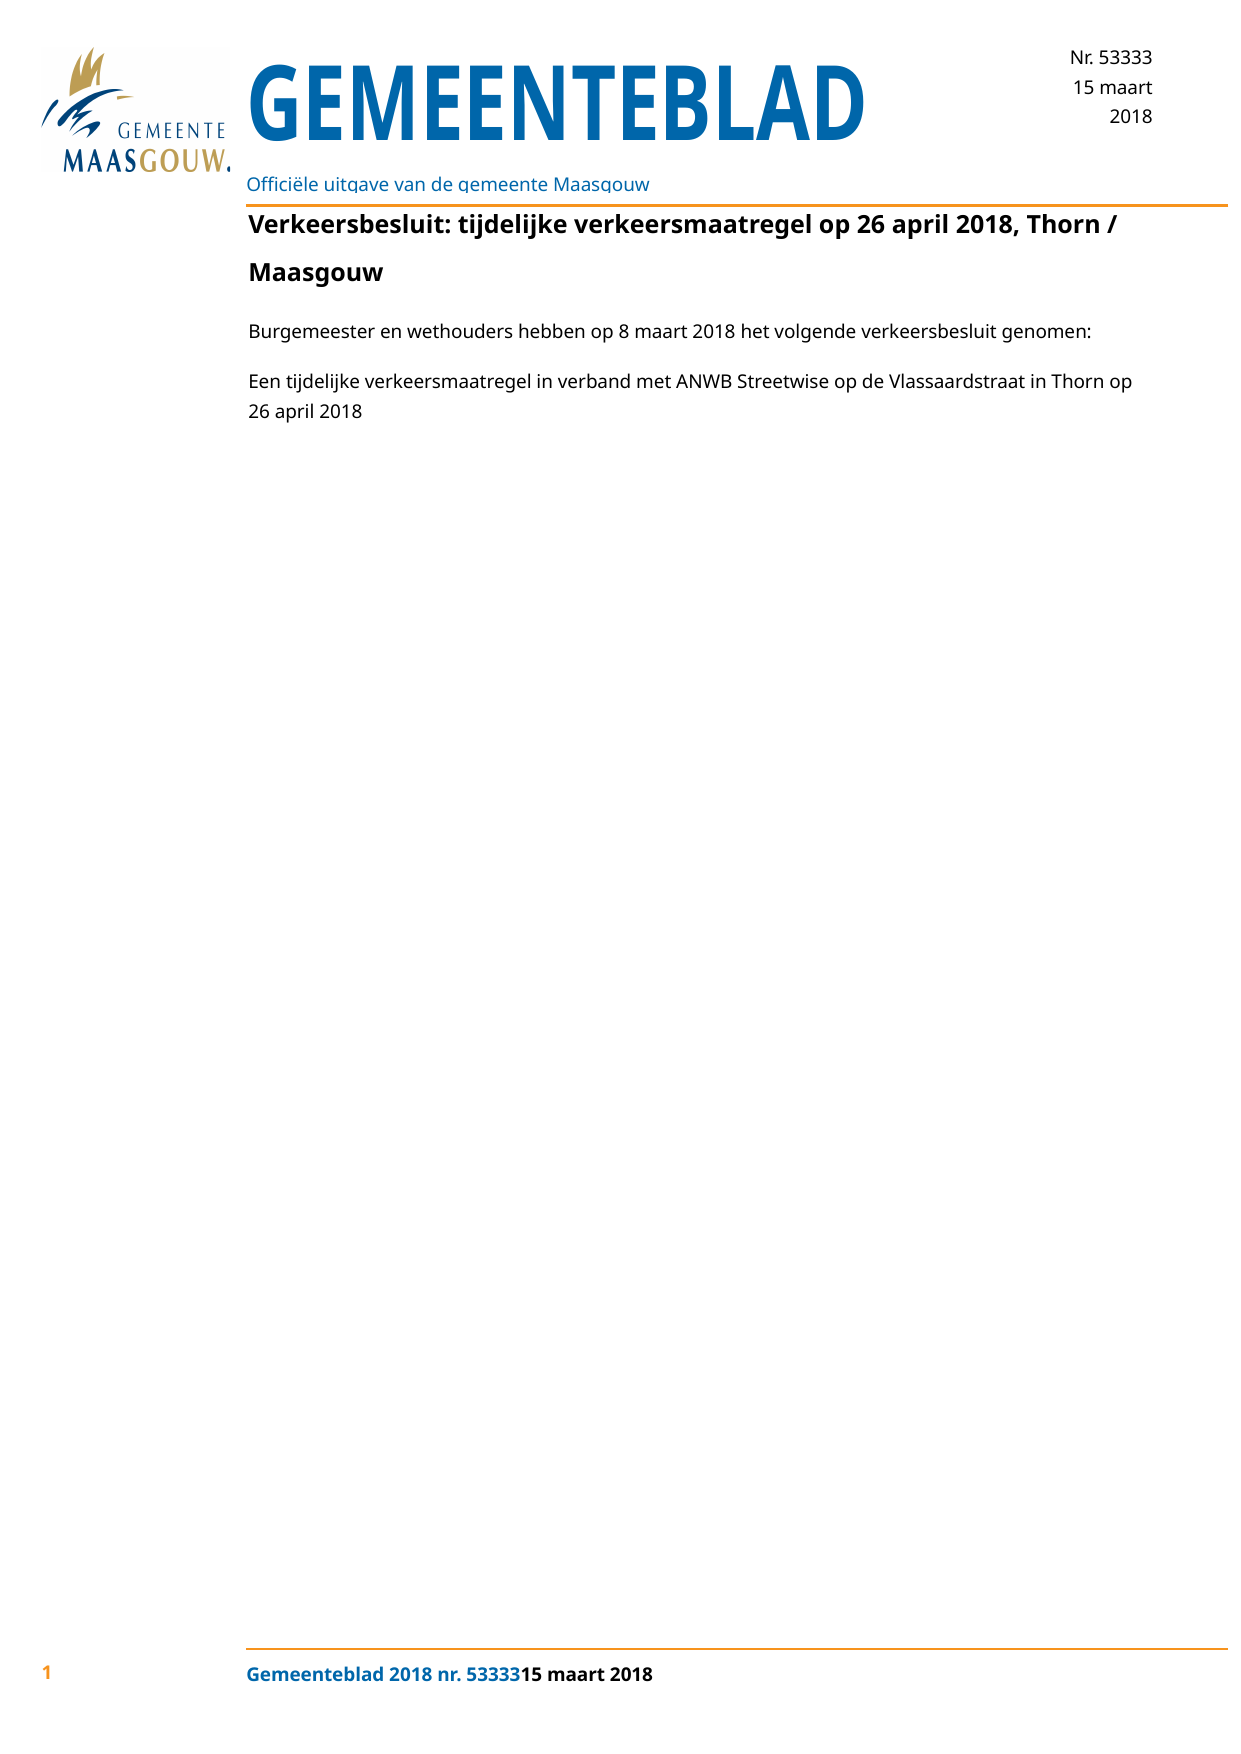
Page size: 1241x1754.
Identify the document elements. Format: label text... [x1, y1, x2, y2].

picture [41, 47, 231, 172]
text Een tijdelijke verkeersmaatregel in verband met ANWB Streetwise op de Vlassaardstraat in Thorn op 26 april 2018 [248, 368, 1152, 424]
text Burgemeester en wethouders hebben op 8 maart 2018 het volgende verkeersbesluit genomen: [248, 318, 1152, 344]
text Verkeersbesluit: tijdelijke verkeersmaatregel op 26 april 2018, Thorn / Maasgouw [248, 207, 1152, 288]
